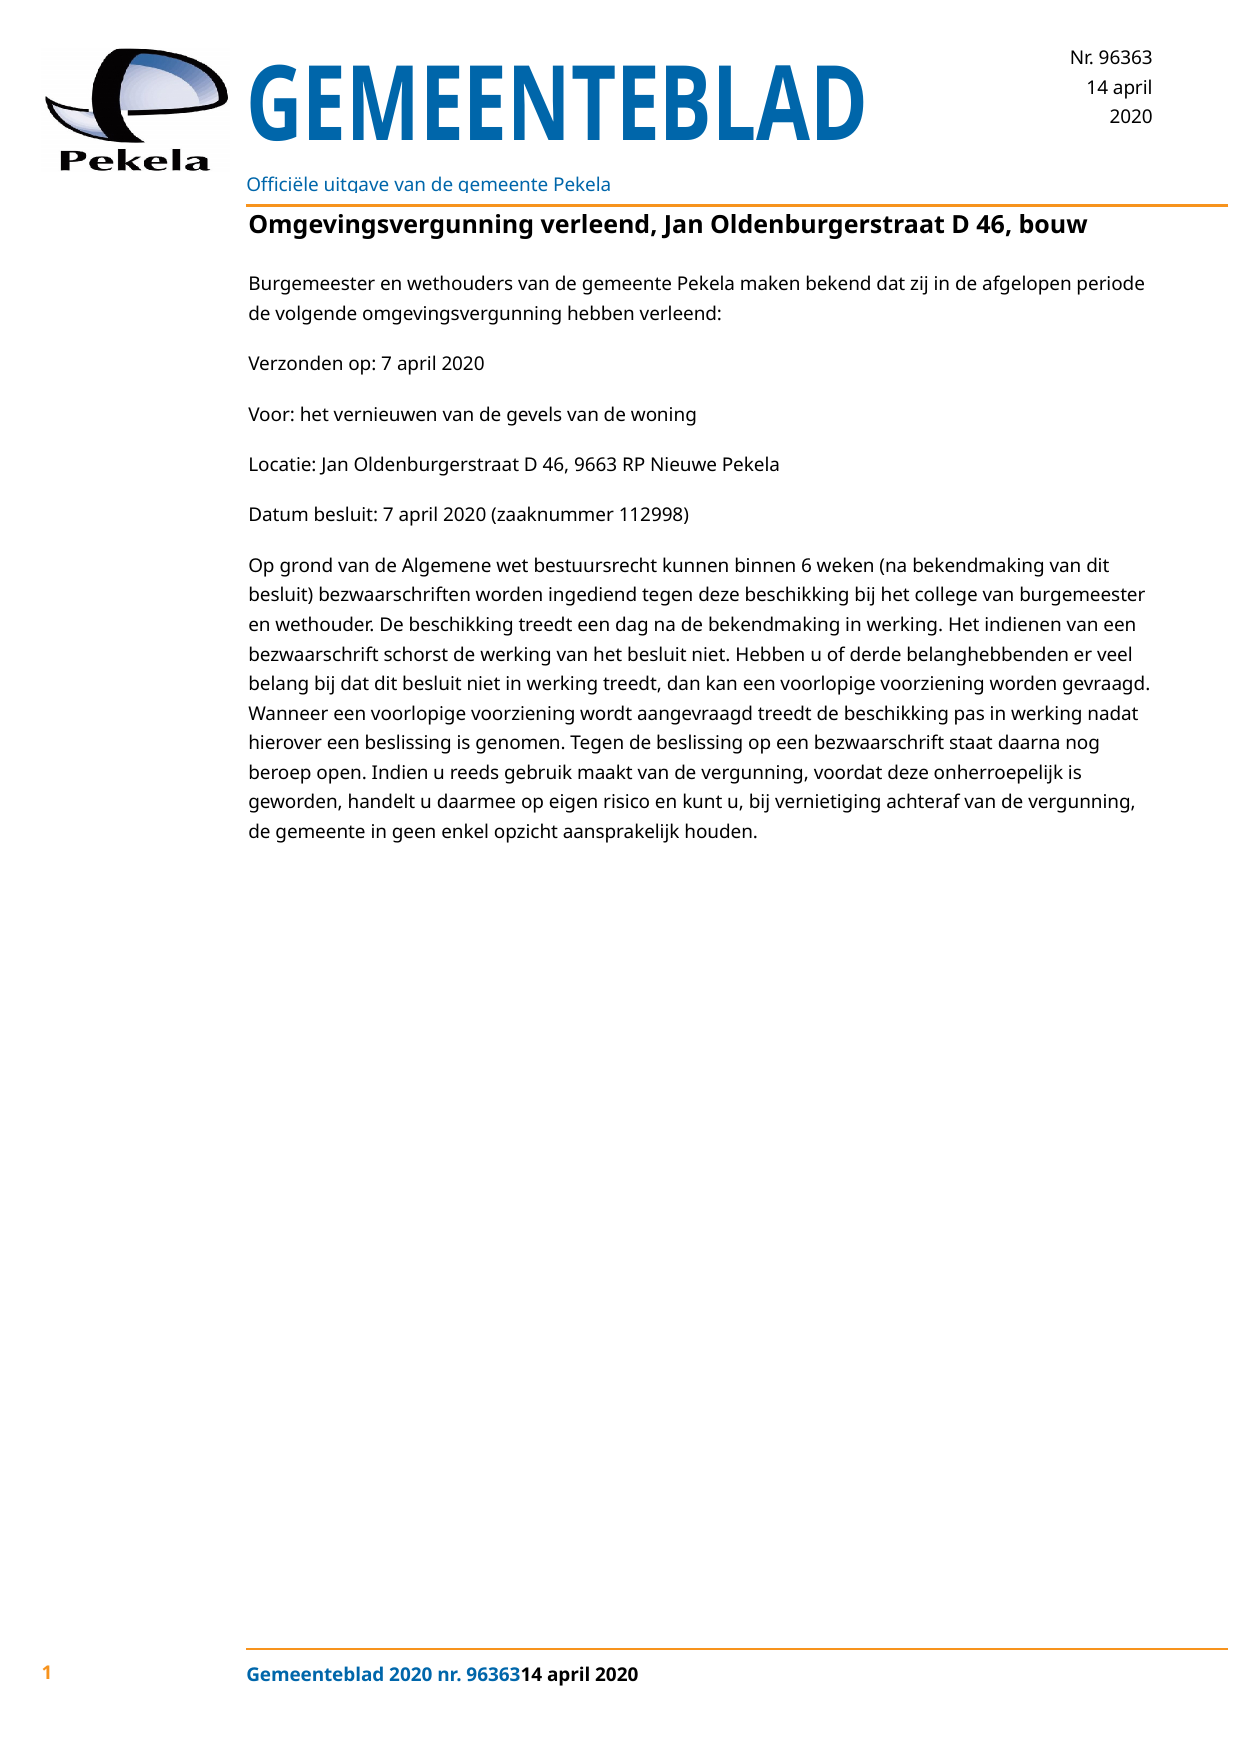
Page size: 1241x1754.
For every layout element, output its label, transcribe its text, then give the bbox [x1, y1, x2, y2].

text Datum besluit: 7 april 2020 (zaaknummer 112998) [248, 502, 1152, 527]
text Op grond van de Algemene wet bestuursrecht kunnen binnen 6 weken (na bekendmaking van dit besluit) bezwaarschriften worden ingediend tegen deze beschikking bij het college van burgemeester en wethouder. De beschikking treedt een dag na de bekendmaking in werking. Het indienen van een bezwaarschrift schorst de werking van het besluit niet. Hebben u of derde belanghebbenden er veel belang bij dat dit besluit niet in werking treedt, dan kan een voorlopige voorziening worden gevraagd. Wanneer een voorlopige voorziening wordt aangevraagd treedt de beschikking pas in werking nadat hierover een beslissing is genomen. Tegen de beslissing op een bezwaarschrift staat daarna nog beroep open. Indien u reeds gebruik maakt van de vergunning, voordat deze onherroepelijk is geworden, handelt u daarmee op eigen risico en kunt u, bij vernietiging achteraf van de vergunning, de gemeente in geen enkel opzicht aansprakelijk houden. [248, 552, 1152, 844]
text Locatie: Jan Oldenburgerstraat D 46, 9663 RP Nieuwe Pekela [248, 451, 1152, 477]
text Omgevingsvergunning verleend, Jan Oldenburgerstraat D 46, bouw [248, 207, 1152, 241]
text Verzonden op: 7 april 2020 [248, 350, 1152, 376]
picture [41, 47, 231, 172]
text Burgemeester en wethouders van de gemeente Pekela maken bekend dat zij in de afgelopen periode de volgende omgevingsvergunning hebben verleend: [248, 270, 1152, 326]
text Voor: het vernieuwen van de gevels van de woning [248, 401, 1152, 426]
